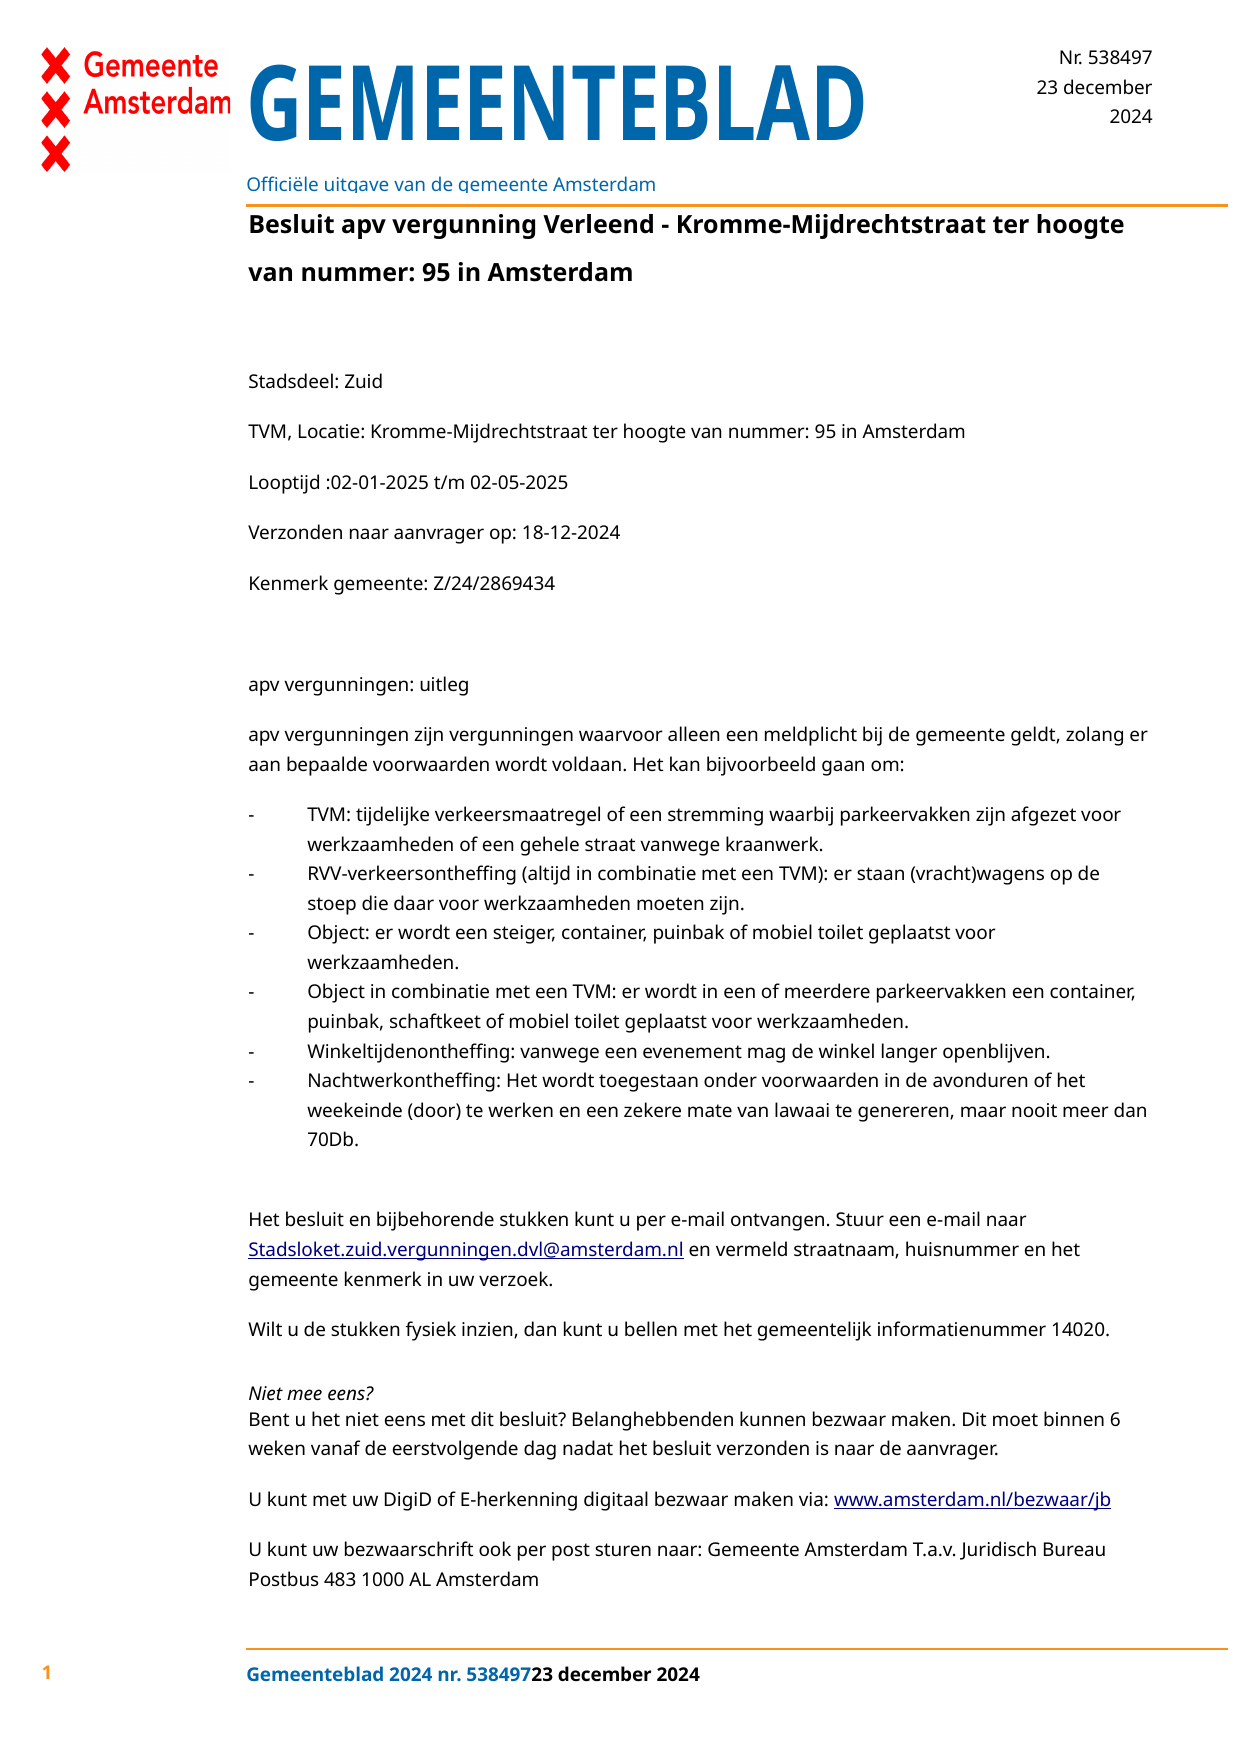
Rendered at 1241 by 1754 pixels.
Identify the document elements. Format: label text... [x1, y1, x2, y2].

text Verzonden naar aanvrager op: 18-12-2024 [248, 519, 1152, 545]
list Object: er wordt een steiger, container, puinbak of mobiel toilet geplaatst voor werkzaamheden. [248, 919, 1152, 975]
list RVV-verkeersontheffing (altijd in combinatie met een TVM): er staan (vracht)wagens op de stoep die daar voor werkzaamheden moeten zijn. [248, 860, 1152, 916]
picture [41, 47, 231, 172]
text Looptijd :02-01-2025 t/m 02-05-2025 [248, 469, 1152, 495]
text TVM, Locatie: Kromme-Mijdrechtstraat ter hoogte van nummer: 95 in Amsterdam [248, 419, 1152, 444]
list Winkeltijdenontheffing: vanwege een evenement mag de winkel langer openblijven. [248, 1038, 1152, 1064]
list TVM: tijdelijke verkeersmaatregel of een stremming waarbij parkeervakken zijn afgezet voor werkzaamheden of een gehele straat vanwege kraanwerk. [248, 801, 1152, 857]
text Kenmerk gemeente: Z/24/2869434 [248, 570, 1152, 596]
list Nachtwerkontheffing: Het wordt toegestaan onder voorwaarden in de avonduren of het weekeinde (door) te werken en een zekere mate van lawaai te genereren, maar nooit meer dan 70Db. [248, 1067, 1152, 1152]
list Object in combinatie met een TVM: er wordt in een of meerdere parkeervakken een container, puinbak, schaftkeet of mobiel toilet geplaatst voor werkzaamheden. [248, 979, 1152, 1034]
text Stadsdeel: Zuid [248, 368, 1152, 394]
text U kunt uw bezwaarschrift ook per post sturen naar: Gemeente Amsterdam T.a.v. Juridisch Bureau Postbus 483 1000 AL Amsterdam [248, 1536, 1152, 1592]
text Het besluit en bijbehorende stukken kunt u per e-mail ontvangen. Stuur een e-mail naar Stadsloket.zuid.vergunningen.dvl@amsterdam.nl en vermeld straatnaam, huisnummer en het gemeente kenmerk in uw verzoek. [248, 1207, 1152, 1292]
text Besluit apv vergunning Verleend - Kromme-Mijdrechtstraat ter hoogte van nummer: 95 in Amsterdam [248, 207, 1152, 288]
text Bent u het niet eens met dit besluit? Belanghebbenden kunnen bezwaar maken. Dit moet binnen 6 weken vanaf de eerstvolgende dag nadat het besluit verzonden is naar de aanvrager. [248, 1406, 1152, 1461]
text U kunt met uw DigiD of E-herkenning digitaal bezwaar maken via: www.amsterdam.nl/bezwaar/jb [248, 1486, 1152, 1512]
text apv vergunningen zijn vergunningen waarvoor alleen een meldplicht bij de gemeente geldt, zolang er aan bepaalde voorwaarden wordt voldaan. Het kan bijvoorbeeld gaan om: [248, 721, 1152, 777]
text Niet mee eens? [248, 1380, 1152, 1406]
text Wilt u de stukken fysiek inzien, dan kunt u bellen met het gemeentelijk informatienummer 14020. [248, 1316, 1152, 1342]
text apv vergunningen: uitleg [248, 671, 1152, 697]
